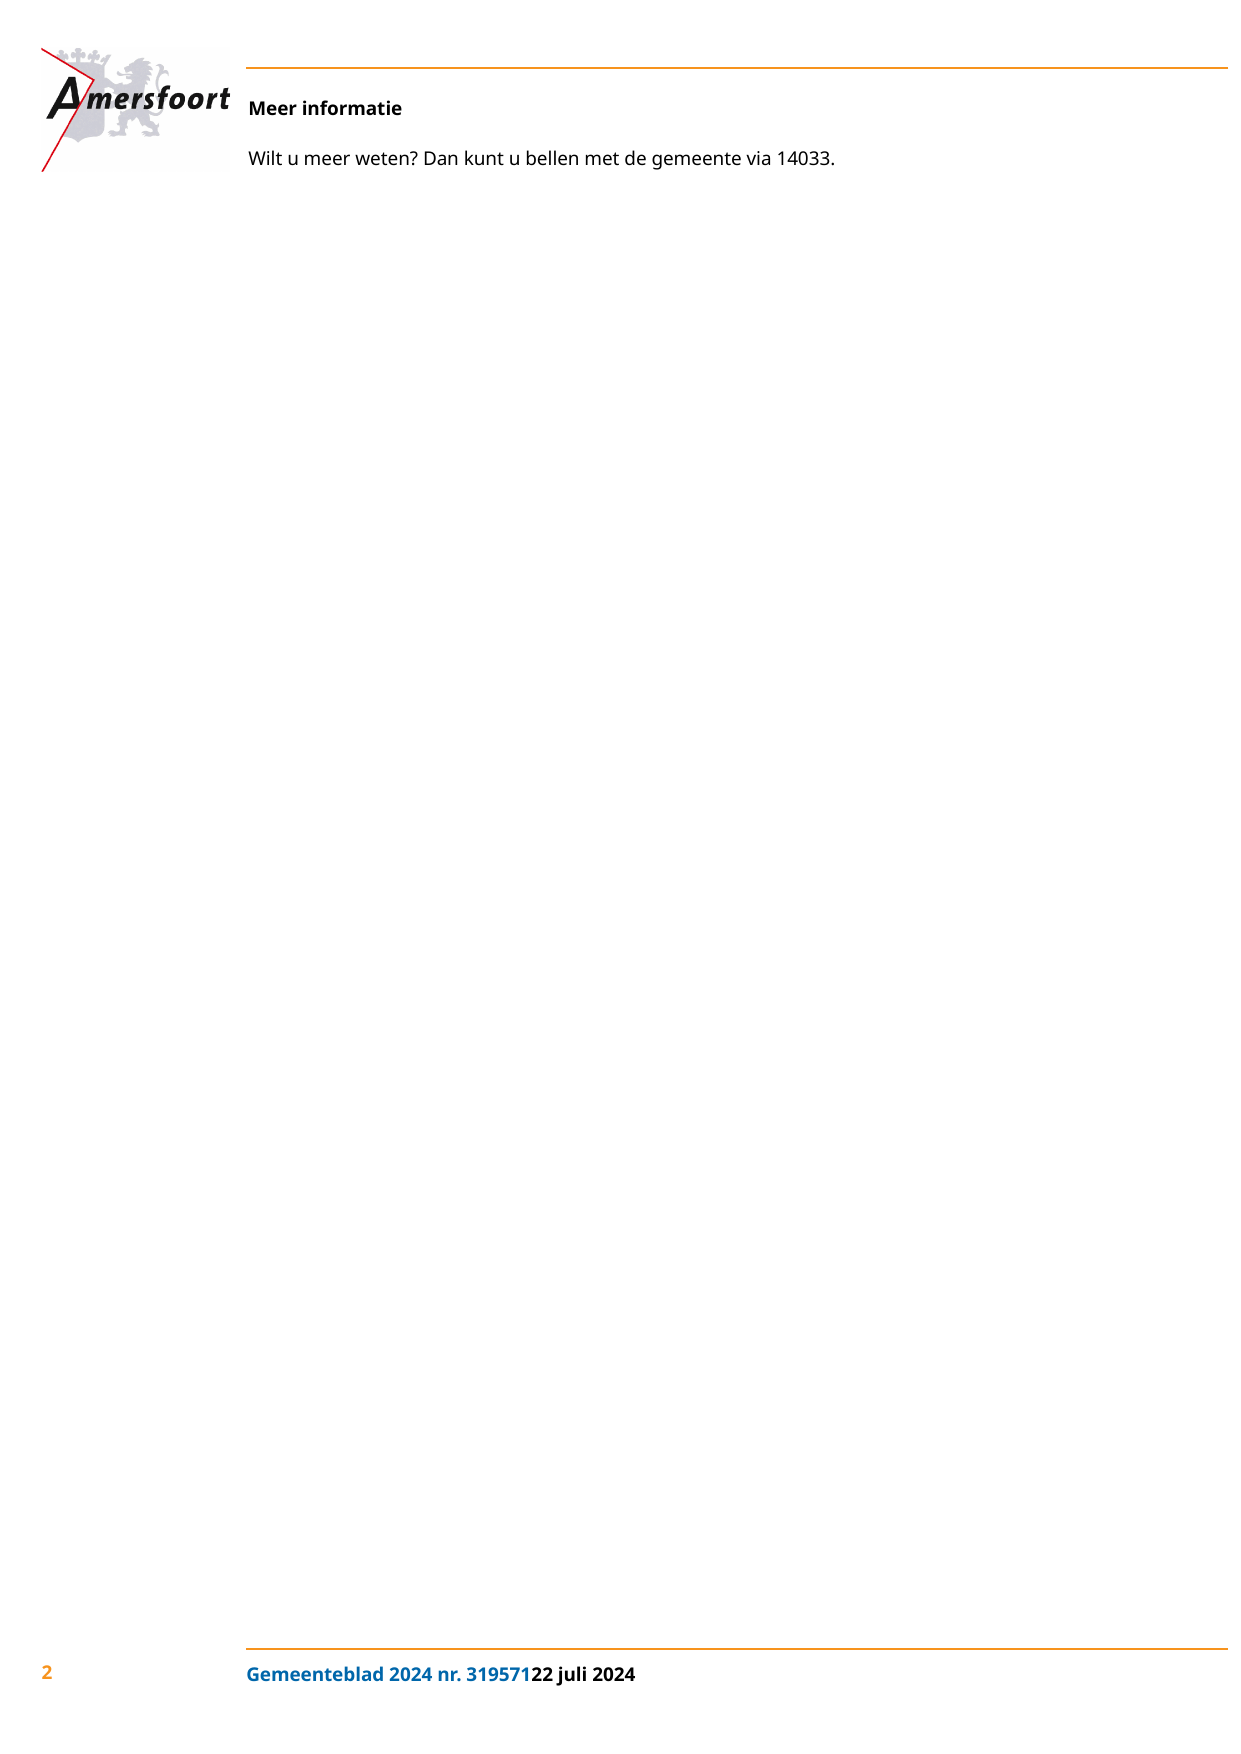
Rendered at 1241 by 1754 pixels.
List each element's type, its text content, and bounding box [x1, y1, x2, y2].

picture [41, 47, 231, 172]
text Wilt u meer weten? Dan kunt u bellen met de gemeente via 14033. [248, 145, 1152, 171]
text Meer informatie [248, 95, 1152, 121]
